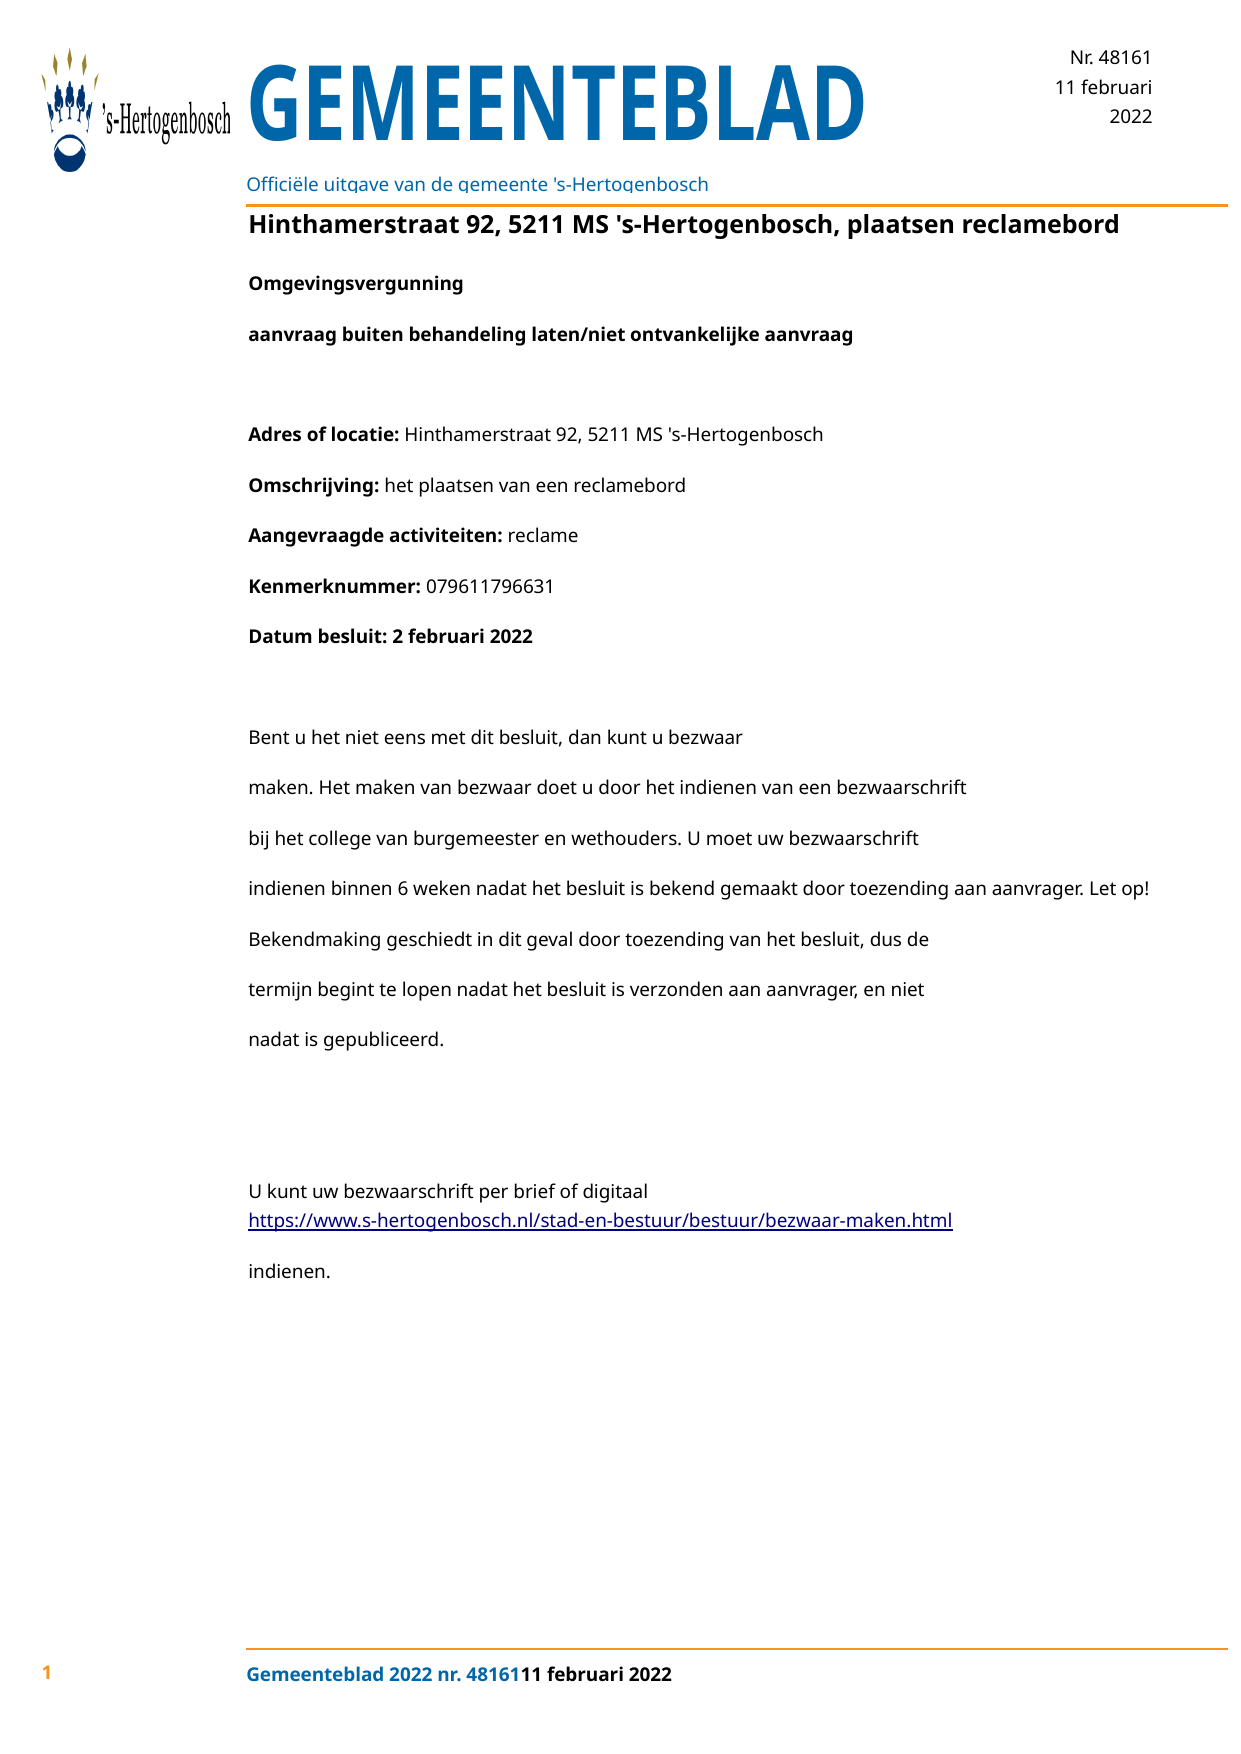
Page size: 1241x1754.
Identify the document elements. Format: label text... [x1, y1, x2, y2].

text Datum besluit: 2 februari 2022 [248, 623, 1152, 649]
text Bent u het niet eens met dit besluit, dan kunt u bezwaar [248, 724, 1152, 750]
text nadat is gepubliceerd. [248, 1027, 1152, 1052]
text Bekendmaking geschiedt in dit geval door toezending van het besluit, dus de [248, 926, 1152, 951]
text indienen. [248, 1258, 1152, 1283]
text indienen binnen 6 weken nadat het besluit is bekend gemaakt door toezending aan aanvrager. Let op! [248, 875, 1152, 901]
text Aangevraagde activiteiten: reclame [248, 522, 1152, 548]
text Kenmerknummer: 079611796631 [248, 573, 1152, 598]
text U kunt uw bezwaarschrift per brief of digitaal https://www.s-hertogenbosch.nl/stad-en-bestuur/bestuur/bezwaar-maken.html [248, 1178, 1152, 1233]
text termijn begint te lopen nadat het besluit is verzonden aan aanvrager, en niet [248, 976, 1152, 1002]
text Omgevingsvergunning [248, 270, 1152, 296]
text maken. Het maken van bezwaar doet u door het indienen van een bezwaarschrift [248, 774, 1152, 800]
text aanvraag buiten behandeling laten/niet ontvankelijke aanvraag [248, 321, 1152, 346]
text bij het college van burgemeester en wethouders. U moet uw bezwaarschrift [248, 825, 1152, 851]
text Adres of locatie: Hinthamerstraat 92, 5211 MS 's-Hertogenbosch [248, 422, 1152, 447]
picture [41, 47, 231, 172]
text Hinthamerstraat 92, 5211 MS 's-Hertogenbosch, plaatsen reclamebord [248, 207, 1152, 241]
text Omschrijving: het plaatsen van een reclamebord [248, 472, 1152, 498]
